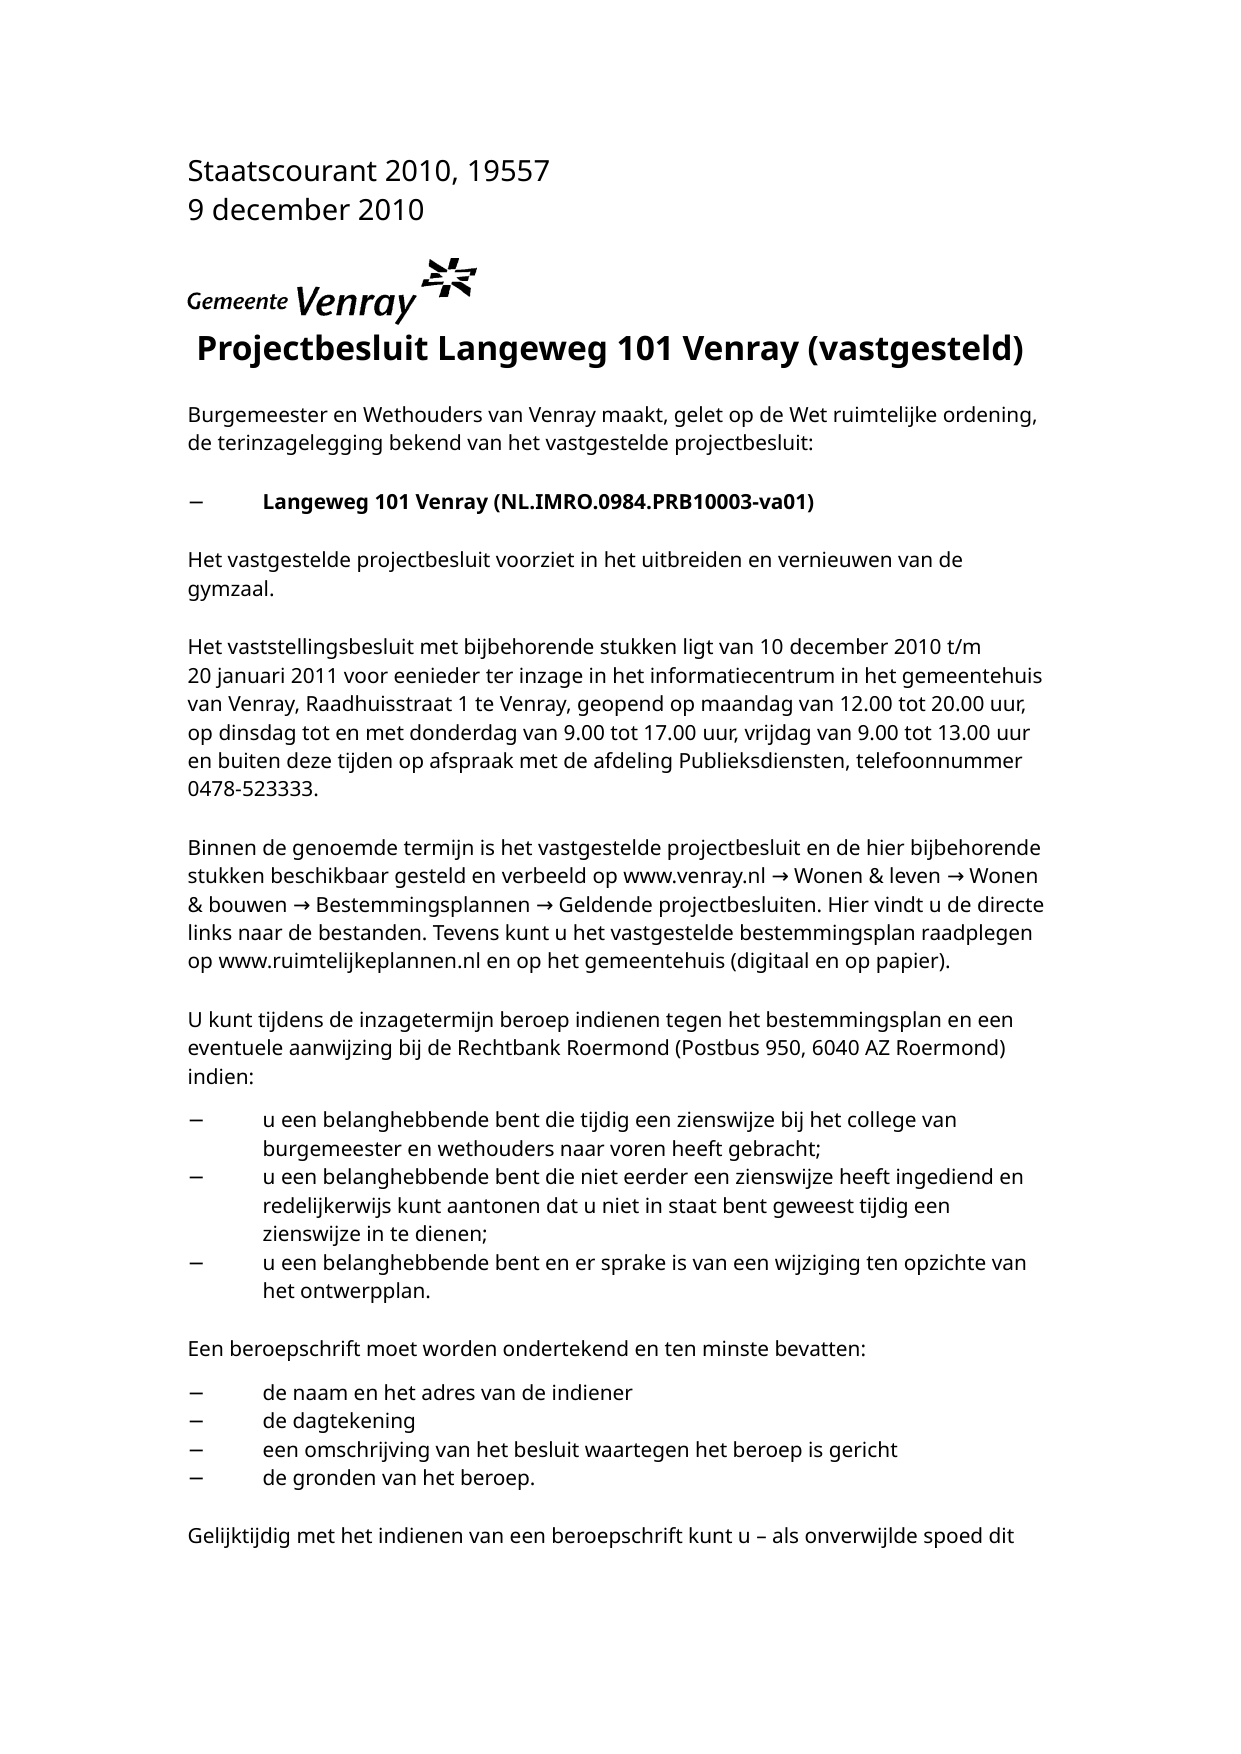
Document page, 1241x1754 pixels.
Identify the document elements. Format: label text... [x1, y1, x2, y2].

list u een belanghebbende bent en er sprake is van een wijziging ten opzichte van het ontwerpplan. [187, 1248, 1053, 1304]
text Burgemeester en Wethouders van Venray maakt, gelet op de Wet ruimtelijke ordening, de terinzagelegging bekend van het vastgestelde projectbesluit: [187, 400, 1053, 457]
list een omschrijving van het besluit waartegen het beroep is gericht [187, 1435, 1053, 1463]
text Staatscourant 2010, 19557 [187, 150, 1053, 190]
picture [187, 258, 477, 325]
text Het vastgestelde projectbesluit voorziet in het uitbreiden en vernieuwen van de gymzaal. [187, 545, 1053, 602]
list de naam en het adres van de indiener [187, 1378, 1053, 1406]
text Gelijktijdig met het indienen van een beroepschrift kunt u – als onverwijlde spoed dit [187, 1522, 1053, 1550]
list Langeweg 101 Venray (NL.IMRO.0984.PRB10003-va01) [187, 487, 1053, 515]
list u een belanghebbende bent die tijdig een zienswijze bij het college van burgemeester en wethouders naar voren heeft gebracht; [187, 1105, 1053, 1162]
text U kunt tijdens de inzagetermijn beroep indienen tegen het bestemmingsplan en een eventuele aanwijzing bij de Rechtbank Roermond (Postbus 950, 6040 AZ Roermond) indien: [187, 1005, 1053, 1090]
subtitle Projectbesluit Langeweg 101 Venray (vastgesteld) [187, 271, 1053, 370]
text Binnen de genoemde termijn is het vastgestelde projectbesluit en de hier bijbehorende stukken beschikbaar gesteld en verbeeld op www.venray.nl → Wonen & leven → Wonen & bouwen → Bestemmingsplannen → Geldende projectbesluiten. Hier vindt u de directe links naar de bestanden. Tevens kunt u het vastgestelde bestemmingsplan raadplegen op www.ruimtelijkeplannen.nl en op het gemeentehuis (digitaal en op papier). [187, 833, 1053, 975]
text Het vaststellingsbesluit met bijbehorende stukken ligt van 10 december 2010 t/m 20 januari 2011 voor eenieder ter inzage in het informatiecentrum in het gemeentehuis van Venray, Raadhuisstraat 1 te Venray, geopend op maandag van 12.00 tot 20.00 uur, op dinsdag tot en met donderdag van 9.00 tot 17.00 uur, vrijdag van 9.00 tot 13.00 uur en buiten deze tijden op afspraak met de afdeling Publieksdiensten, telefoonnummer 0478-523333. [187, 632, 1053, 803]
list de dagtekening [187, 1406, 1053, 1435]
list de gronden van het beroep. [187, 1463, 1053, 1492]
text 9 december 2010 [187, 190, 1053, 229]
text Een beroepschrift moet worden ondertekend en ten minste bevatten: [187, 1334, 1053, 1363]
list u een belanghebbende bent die niet eerder een zienswijze heeft ingediend en redelijkerwijs kunt aantonen dat u niet in staat bent geweest tijdig een zienswijze in te dienen; [187, 1162, 1053, 1248]
